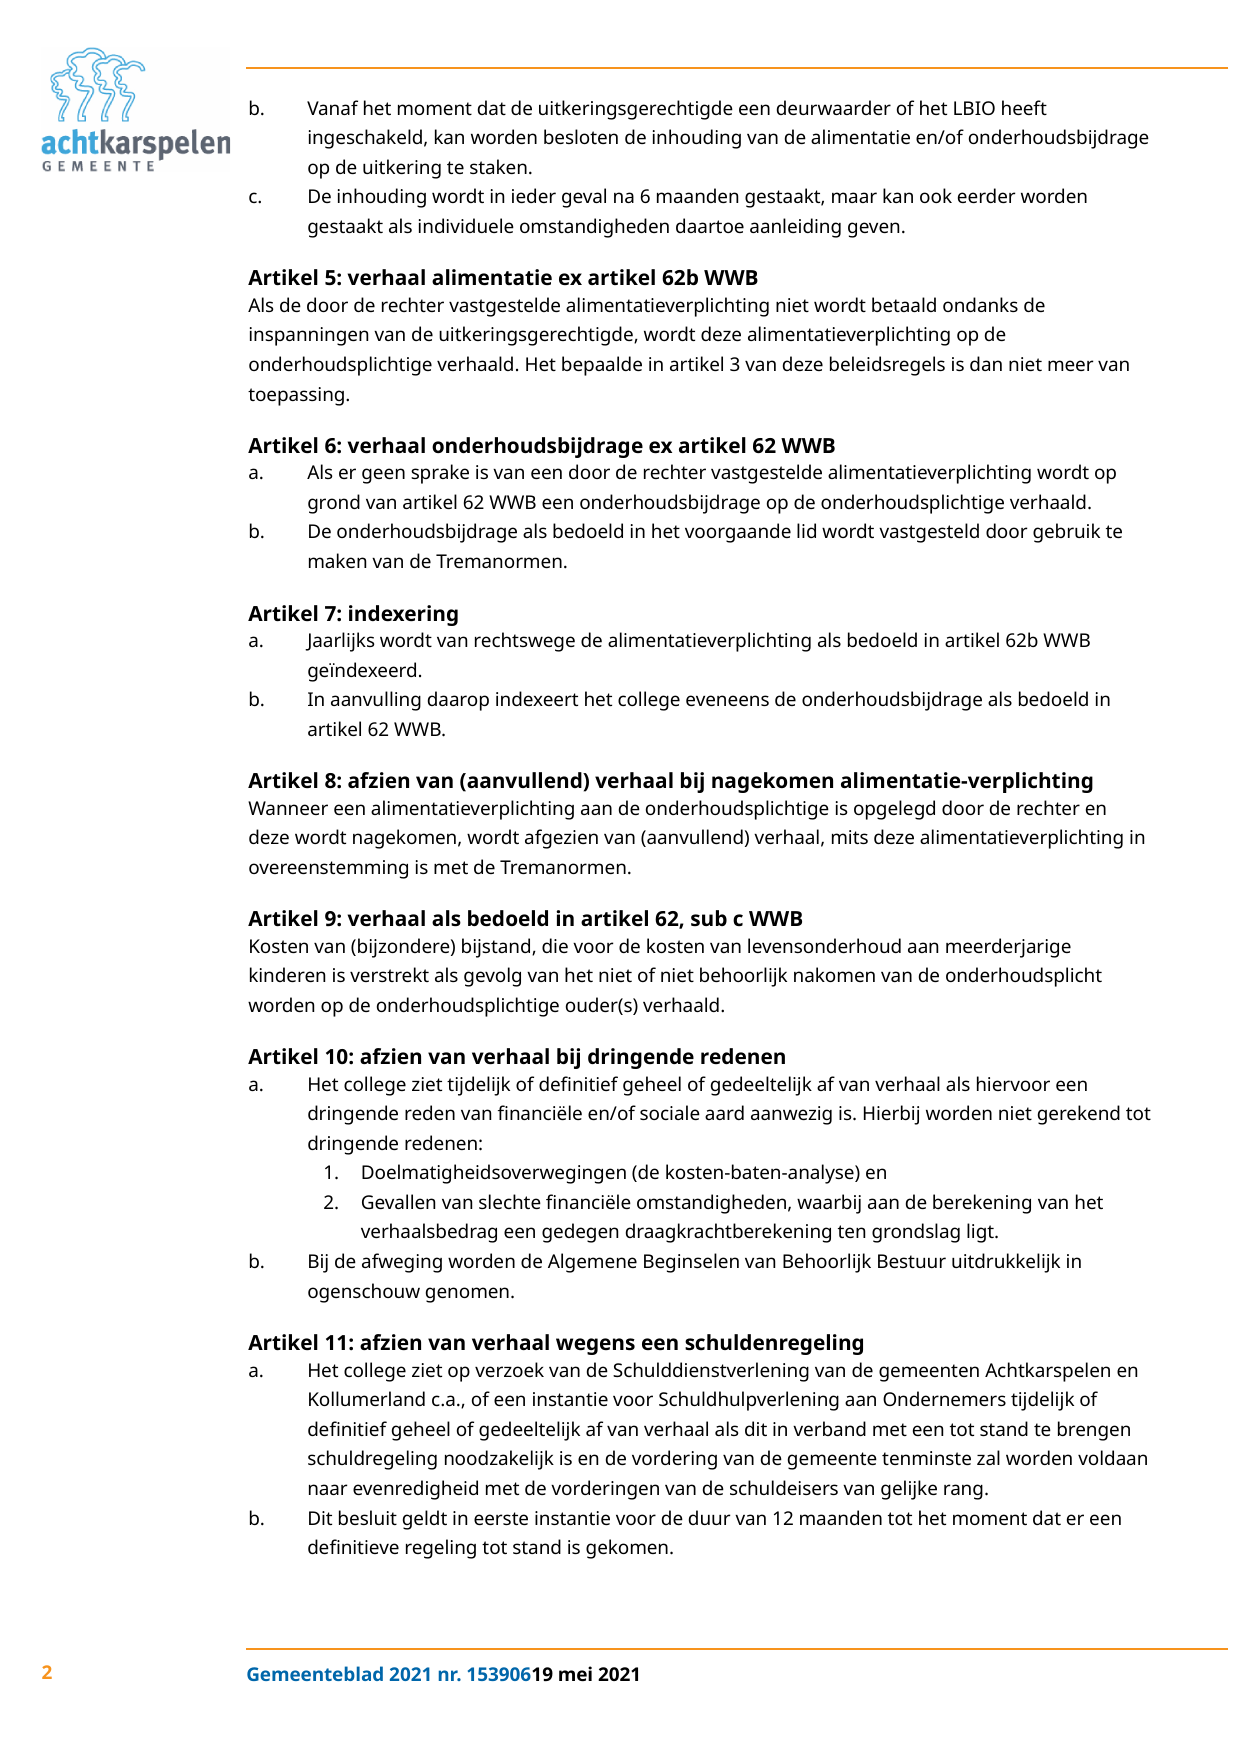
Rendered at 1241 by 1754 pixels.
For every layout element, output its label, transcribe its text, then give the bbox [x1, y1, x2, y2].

list In aanvulling daarop indexeert het college eveneens de onderhoudsbijdrage als bedoeld in artikel 62 WWB. [248, 686, 1152, 742]
text Artikel 7: indexering [248, 599, 1152, 627]
list Het college ziet op verzoek van de Schulddienstverlening van de gemeenten Achtkarspelen en Kollumerland c.a., of een instantie voor Schuldhulpverlening aan Ondernemers tijdelijk of definitief geheel of gedeeltelijk af van verhaal als dit in verband met een tot stand te brengen schuldregeling noodzakelijk is en de vordering van de gemeente tenminste zal worden voldaan naar evenredigheid met de vorderingen van de schuldeisers van gelijke rang. [248, 1357, 1152, 1501]
list Gevallen van slechte financiële omstandigheden, waarbij aan de berekening van het verhaalsbedrag een gedegen draagkrachtberekening ten grondslag ligt. [323, 1189, 1152, 1244]
list Doelmatigheidsoverwegingen (de kosten-baten-analyse) en [323, 1159, 1152, 1185]
list Bij de afweging worden de Algemene Beginselen van Behoorlijk Bestuur uitdrukkelijk in ogenschouw genomen. [248, 1248, 1152, 1304]
text Als de door de rechter vastgestelde alimentatieverplichting niet wordt betaald ondanks de inspanningen van de uitkeringsgerechtigde, wordt deze alimentatieverplichting op de onderhoudsplichtige verhaald. Het bepaalde in artikel 3 van deze beleidsregels is dan niet meer van toepassing. [248, 292, 1152, 406]
list Vanaf het moment dat de uitkeringsgerechtigde een deurwaarder of het LBIO heeft ingeschakeld, kan worden besloten de inhouding van de alimentatie en/of onderhoudsbijdrage op de uitkering te staken. [248, 95, 1152, 180]
picture [41, 47, 231, 172]
text Artikel 6: verhaal onderhoudsbijdrage ex artikel 62 WWB [248, 431, 1152, 459]
list De onderhoudsbijdrage als bedoeld in het voorgaande lid wordt vastgesteld door gebruik te maken van de Tremanormen. [248, 519, 1152, 574]
text Artikel 8: afzien van (aanvullend) verhaal bij nagekomen alimentatie-verplichting [248, 766, 1152, 795]
list Dit besluit geldt in eerste instantie voor de duur van 12 maanden tot het moment dat er een definitieve regeling tot stand is gekomen. [248, 1505, 1152, 1560]
list Als er geen sprake is van een door de rechter vastgestelde alimentatieverplichting wordt op grond van artikel 62 WWB een onderhoudsbijdrage op de onderhoudsplichtige verhaald. [248, 459, 1152, 515]
list Jaarlijks wordt van rechtswege de alimentatieverplichting als bedoeld in artikel 62b WWB geïndexeerd. [248, 627, 1152, 682]
text Kosten van (bijzondere) bijstand, die voor de kosten van levensonderhoud aan meerderjarige kinderen is verstrekt als gevolg van het niet of niet behoorlijk nakomen van de onderhoudsplicht worden op de onderhoudsplichtige ouder(s) verhaald. [248, 933, 1152, 1018]
text Artikel 11: afzien van verhaal wegens een schuldenregeling [248, 1328, 1152, 1357]
text Artikel 5: verhaal alimentatie ex artikel 62b WWB [248, 263, 1152, 292]
text Artikel 10: afzien van verhaal bij dringende redenen [248, 1042, 1152, 1071]
list De inhouding wordt in ieder geval na 6 maanden gestaakt, maar kan ook eerder worden gestaakt als individuele omstandigheden daartoe aanleiding geven. [248, 183, 1152, 239]
text Artikel 9: verhaal als bedoeld in artikel 62, sub c WWB [248, 904, 1152, 933]
text Wanneer een alimentatieverplichting aan de onderhoudsplichtige is opgelegd door de rechter en deze wordt nagekomen, wordt afgezien van (aanvullend) verhaal, mits deze alimentatieverplichting in overeenstemming is met de Tremanormen. [248, 795, 1152, 880]
list Het college ziet tijdelijk of definitief geheel of gedeeltelijk af van verhaal als hiervoor een dringende reden van financiële en/of sociale aard aanwezig is. Hierbij worden niet gerekend tot dringende redenen: [248, 1071, 1152, 1156]
